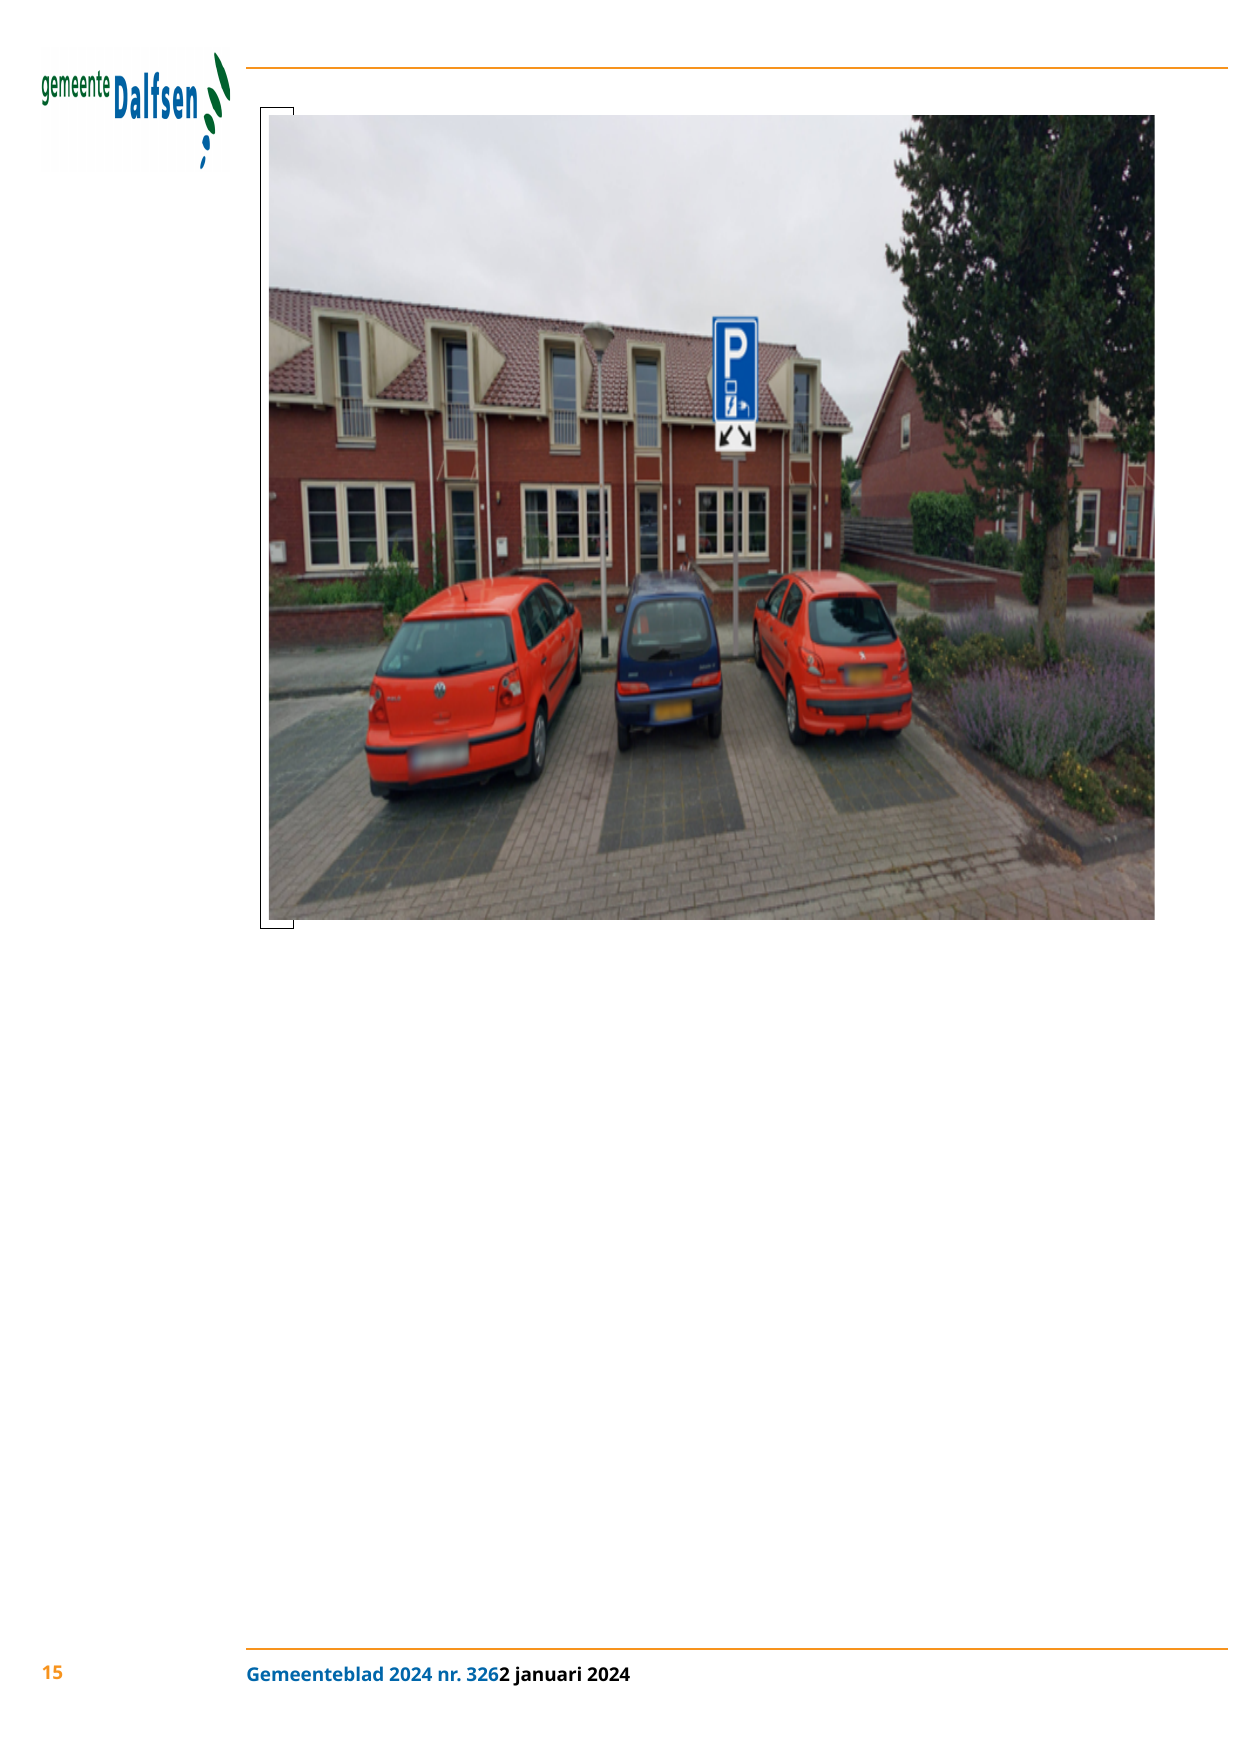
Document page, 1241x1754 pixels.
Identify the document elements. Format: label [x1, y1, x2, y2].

picture [41, 47, 231, 172]
picture [268, 115, 1155, 920]
